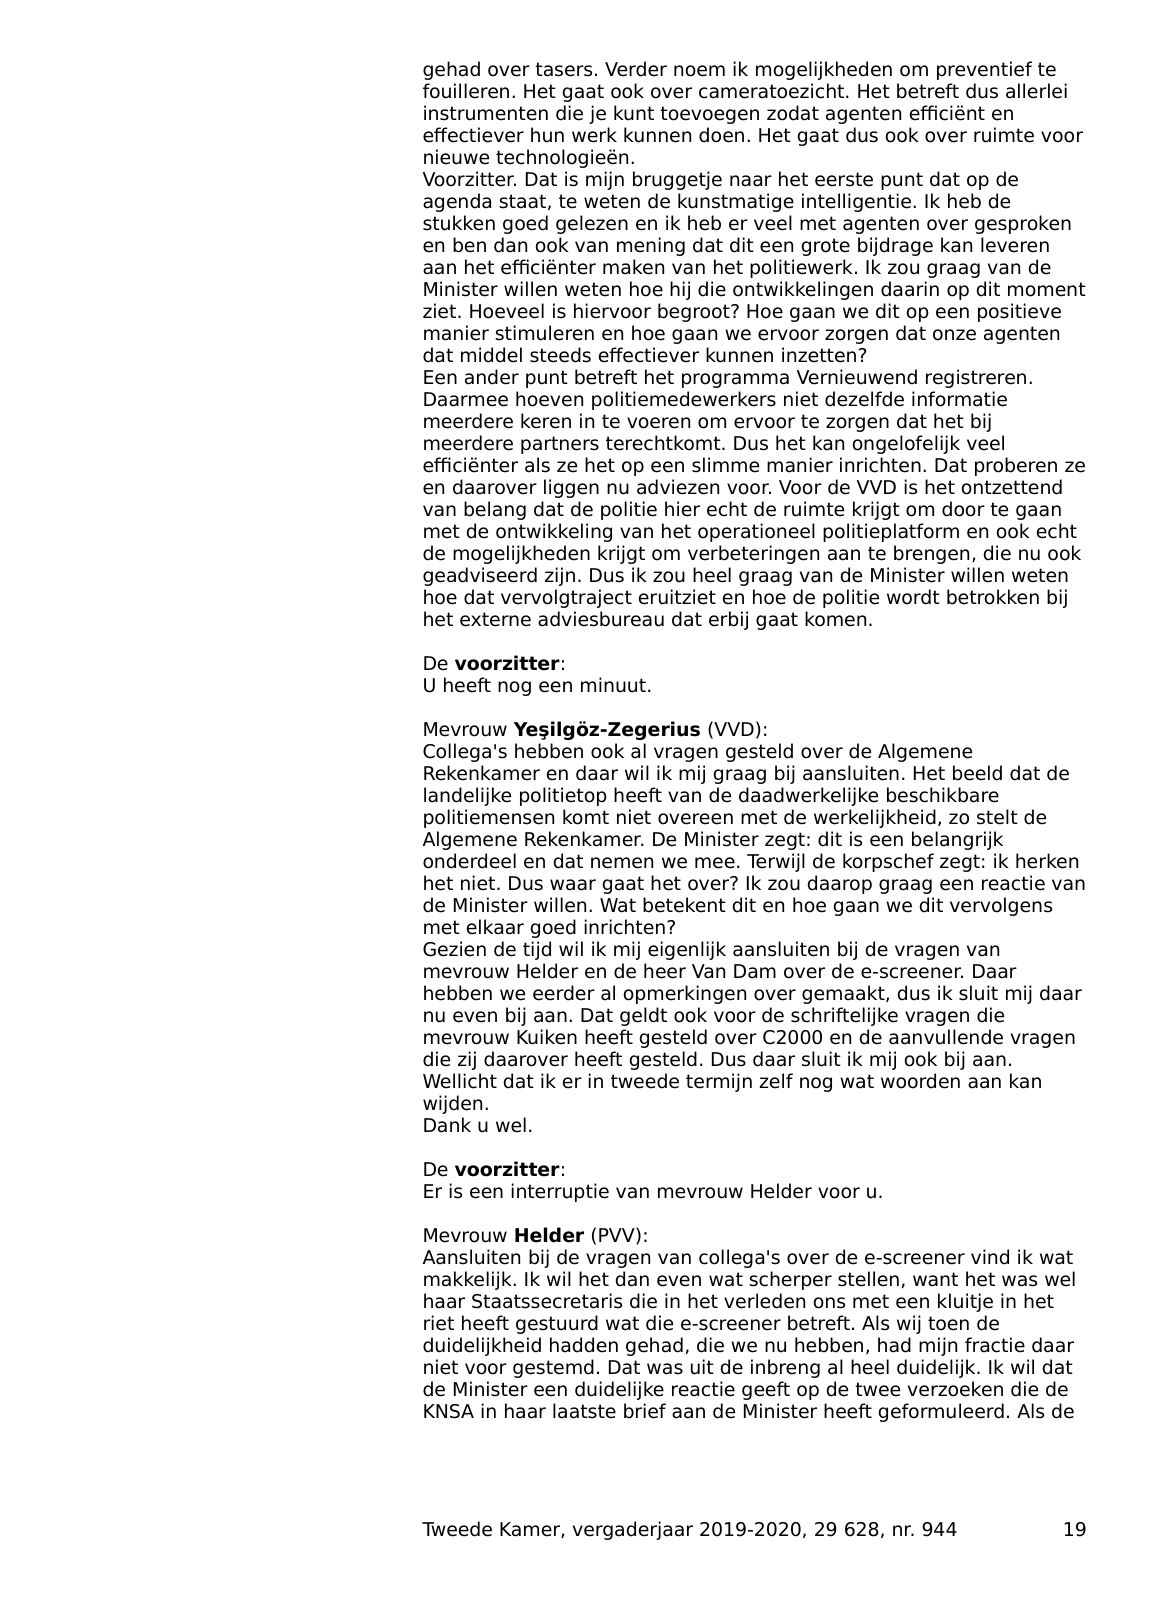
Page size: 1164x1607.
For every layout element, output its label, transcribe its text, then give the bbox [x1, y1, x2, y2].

text gehad over tasers. Verder noem ik mogelijkheden om preventief te fouilleren. Het gaat ook over cameratoezicht. Het betreft dus allerlei instrumenten die je kunt toevoegen zodat agenten efficiënt en effectiever hun werk kunnen doen. Het gaat dus ook over ruimte voor nieuwe technologieën. [422, 59, 1087, 169]
text De voorzitter: [422, 1159, 1087, 1181]
text Gezien de tijd wil ik mij eigenlijk aansluiten bij de vragen van mevrouw Helder en de heer Van Dam over de e-screener. Daar hebben we eerder al opmerkingen over gemaakt, dus ik sluit mij daar nu even bij aan. Dat geldt ook voor de schriftelijke vragen die mevrouw Kuiken heeft gesteld over C2000 en de aanvullende vragen die zij daarover heeft gesteld. Dus daar sluit ik mij ook bij aan. Wellicht dat ik er in tweede termijn zelf nog wat woorden aan kan wijden. [422, 939, 1087, 1114]
text Mevrouw Yeşilgöz-Zegerius (VVD): [422, 719, 1087, 741]
text De voorzitter: [422, 653, 1087, 675]
text Dank u wel. [422, 1114, 1087, 1136]
text Er is een interruptie van mevrouw Helder voor u. [422, 1181, 1087, 1203]
text Een ander punt betreft het programma Vernieuwend registreren. Daarmee hoeven politiemedewerkers niet dezelfde informatie meerdere keren in te voeren om ervoor te zorgen dat het bij meerdere partners terechtkomt. Dus het kan ongelofelijk veel efficiënter als ze het op een slimme manier inrichten. Dat proberen ze en daarover liggen nu adviezen voor. Voor de VVD is het ontzettend van belang dat de politie hier echt de ruimte krijgt om door te gaan met de ontwikkeling van het operationeel politieplatform en ook echt de mogelijkheden krijgt om verbeteringen aan te brengen, die nu ook geadviseerd zijn. Dus ik zou heel graag van de Minister willen weten hoe dat vervolgtraject eruitziet en hoe de politie wordt betrokken bij het externe adviesbureau dat erbij gaat komen. [422, 367, 1087, 631]
text Mevrouw Helder (PVV): [422, 1225, 1087, 1247]
text U heeft nog een minuut. [422, 675, 1087, 697]
text Aansluiten bij de vragen van collega's over de e-screener vind ik wat makkelijk. Ik wil het dan even wat scherper stellen, want het was wel haar Staatssecretaris die in het verleden ons met een kluitje in het riet heeft gestuurd wat die e-screener betreft. Als wij toen de duidelijkheid hadden gehad, die we nu hebben, had mijn fractie daar niet voor gestemd. Dat was uit de inbreng al heel duidelijk. Ik wil dat de Minister een duidelijke reactie geeft op de twee verzoeken die de KNSA in haar laatste brief aan de Minister heeft geformuleerd. Als de [422, 1247, 1087, 1423]
text Voorzitter. Dat is mijn bruggetje naar het eerste punt dat op de agenda staat, te weten de kunstmatige intelligentie. Ik heb de stukken goed gelezen en ik heb er veel met agenten over gesproken en ben dan ook van mening dat dit een grote bijdrage kan leveren aan het efficiënter maken van het politiewerk. Ik zou graag van de Minister willen weten hoe hij die ontwikkelingen daarin op dit moment ziet. Hoeveel is hiervoor begroot? Hoe gaan we dit op een positieve manier stimuleren en hoe gaan we ervoor zorgen dat onze agenten dat middel steeds effectiever kunnen inzetten? [422, 169, 1087, 367]
text Collega's hebben ook al vragen gesteld over de Algemene Rekenkamer en daar wil ik mij graag bij aansluiten. Het beeld dat de landelijke politietop heeft van de daadwerkelijke beschikbare politiemensen komt niet overeen met de werkelijkheid, zo stelt de Algemene Rekenkamer. De Minister zegt: dit is een belangrijk onderdeel en dat nemen we mee. Terwijl de korpschef zegt: ik herken het niet. Dus waar gaat het over? Ik zou daarop graag een reactie van de Minister willen. Wat betekent dit en hoe gaan we dit vervolgens met elkaar goed inrichten? [422, 741, 1087, 939]
